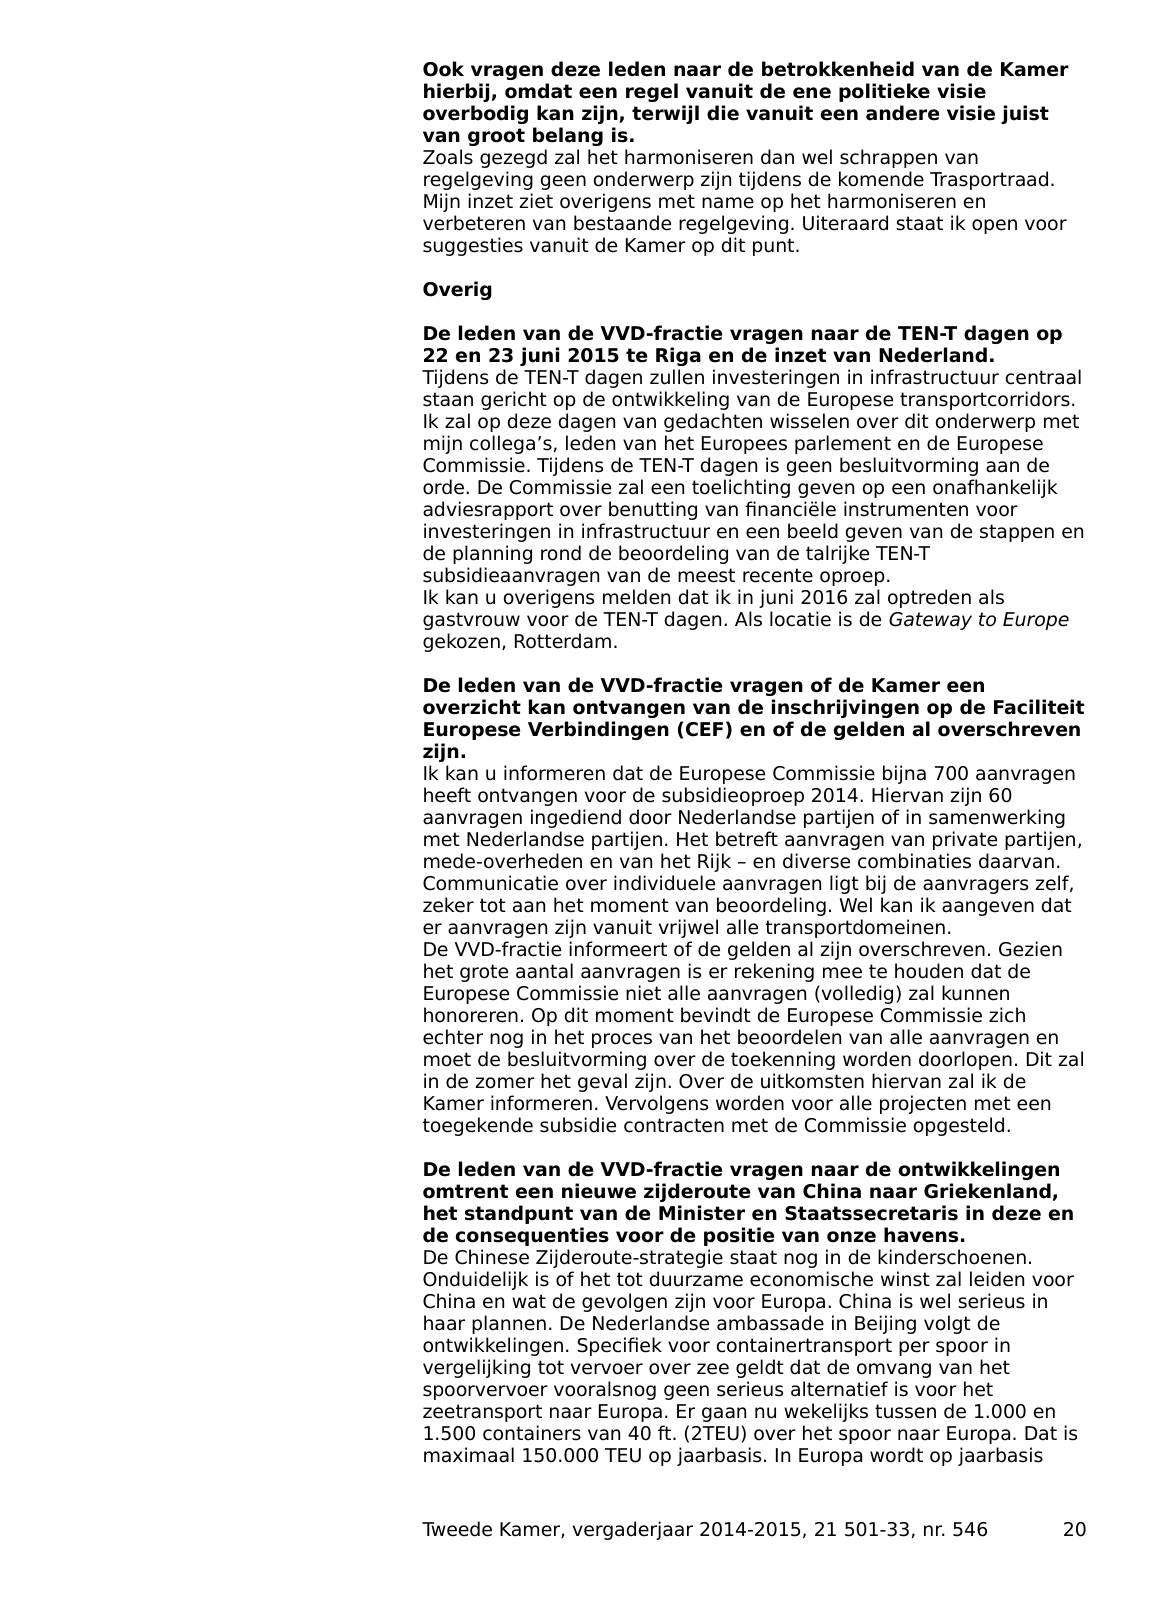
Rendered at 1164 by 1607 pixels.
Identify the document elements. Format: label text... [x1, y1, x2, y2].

text Zoals gezegd zal het harmoniseren dan wel schrappen van regelgeving geen onderwerp zijn tijdens de komende Trasportraad. Mijn inzet ziet overigens met name op het harmoniseren en verbeteren van bestaande regelgeving. Uiteraard staat ik open voor suggesties vanuit de Kamer op dit punt. [422, 147, 1087, 257]
text Ook vragen deze leden naar de betrokkenheid van de Kamer hierbij, omdat een regel vanuit de ene politieke visie overbodig kan zijn, terwijl die vanuit een andere visie juist van groot belang is. [422, 59, 1087, 147]
text Ik kan u overigens melden dat ik in juni 2016 zal optreden als gastvrouw voor de TEN-T dagen. Als locatie is de Gateway to Europe gekozen, Rotterdam. [422, 587, 1087, 653]
text De leden van de VVD-fractie vragen of de Kamer een overzicht kan ontvangen van de inschrijvingen op de Faciliteit Europese Verbindingen (CEF) en of de gelden al overschreven zijn. [422, 675, 1087, 763]
text De VVD-fractie informeert of de gelden al zijn overschreven. Gezien het grote aantal aanvragen is er rekening mee te houden dat de Europese Commissie niet alle aanvragen (volledig) zal kunnen honoreren. Op dit moment bevindt de Europese Commissie zich echter nog in het proces van het beoordelen van alle aanvragen en moet de besluitvorming over de toekenning worden doorlopen. Dit zal in de zomer het geval zijn. Over de uitkomsten hiervan zal ik de Kamer informeren. Vervolgens worden voor alle projecten met een toegekende subsidie contracten met de Commissie opgesteld. [422, 939, 1087, 1137]
text De leden van de VVD-fractie vragen naar de TEN-T dagen op 22 en 23 juni 2015 te Riga en de inzet van Nederland. [422, 323, 1087, 367]
text Tijdens de TEN-T dagen zullen investeringen in infrastructuur centraal staan gericht op de ontwikkeling van de Europese transportcorridors. Ik zal op deze dagen van gedachten wisselen over dit onderwerp met mijn collega’s, leden van het Europees parlement en de Europese Commissie. Tijdens de TEN-T dagen is geen besluitvorming aan de orde. De Commissie zal een toelichting geven op een onafhankelijk adviesrapport over benutting van financiële instrumenten voor investeringen in infrastructuur en een beeld geven van de stappen en de planning rond de beoordeling van de talrijke TEN-T subsidieaanvragen van de meest recente oproep. [422, 367, 1087, 587]
text De leden van de VVD-fractie vragen naar de ontwikkelingen omtrent een nieuwe zijderoute van China naar Griekenland, het standpunt van de Minister en Staatssecretaris in deze en de consequenties voor de positie van onze havens. [422, 1159, 1087, 1247]
text De Chinese Zijderoute-strategie staat nog in de kinderschoenen. Onduidelijk is of het tot duurzame economische winst zal leiden voor China en wat de gevolgen zijn voor Europa. China is wel serieus in haar plannen. De Nederlandse ambassade in Beijing volgt de ontwikkelingen. Specifiek voor containertransport per spoor in vergelijking tot vervoer over zee geldt dat de omvang van het spoorvervoer vooralsnog geen serieus alternatief is voor het zeetransport naar Europa. Er gaan nu wekelijks tussen de 1.000 en 1.500 containers van 40 ft. (2TEU) over het spoor naar Europa. Dat is maximaal 150.000 TEU op jaarbasis. In Europa wordt op jaarbasis [422, 1247, 1087, 1467]
text Ik kan u informeren dat de Europese Commissie bijna 700 aanvragen heeft ontvangen voor de subsidieoproep 2014. Hiervan zijn 60 aanvragen ingediend door Nederlandse partijen of in samenwerking met Nederlandse partijen. Het betreft aanvragen van private partijen, mede-overheden en van het Rijk – en diverse combinaties daarvan. Communicatie over individuele aanvragen ligt bij de aanvragers zelf, zeker tot aan het moment van beoordeling. Wel kan ik aangeven dat er aanvragen zijn vanuit vrijwel alle transportdomeinen. [422, 763, 1087, 939]
subtitle Overig [422, 279, 1087, 301]
